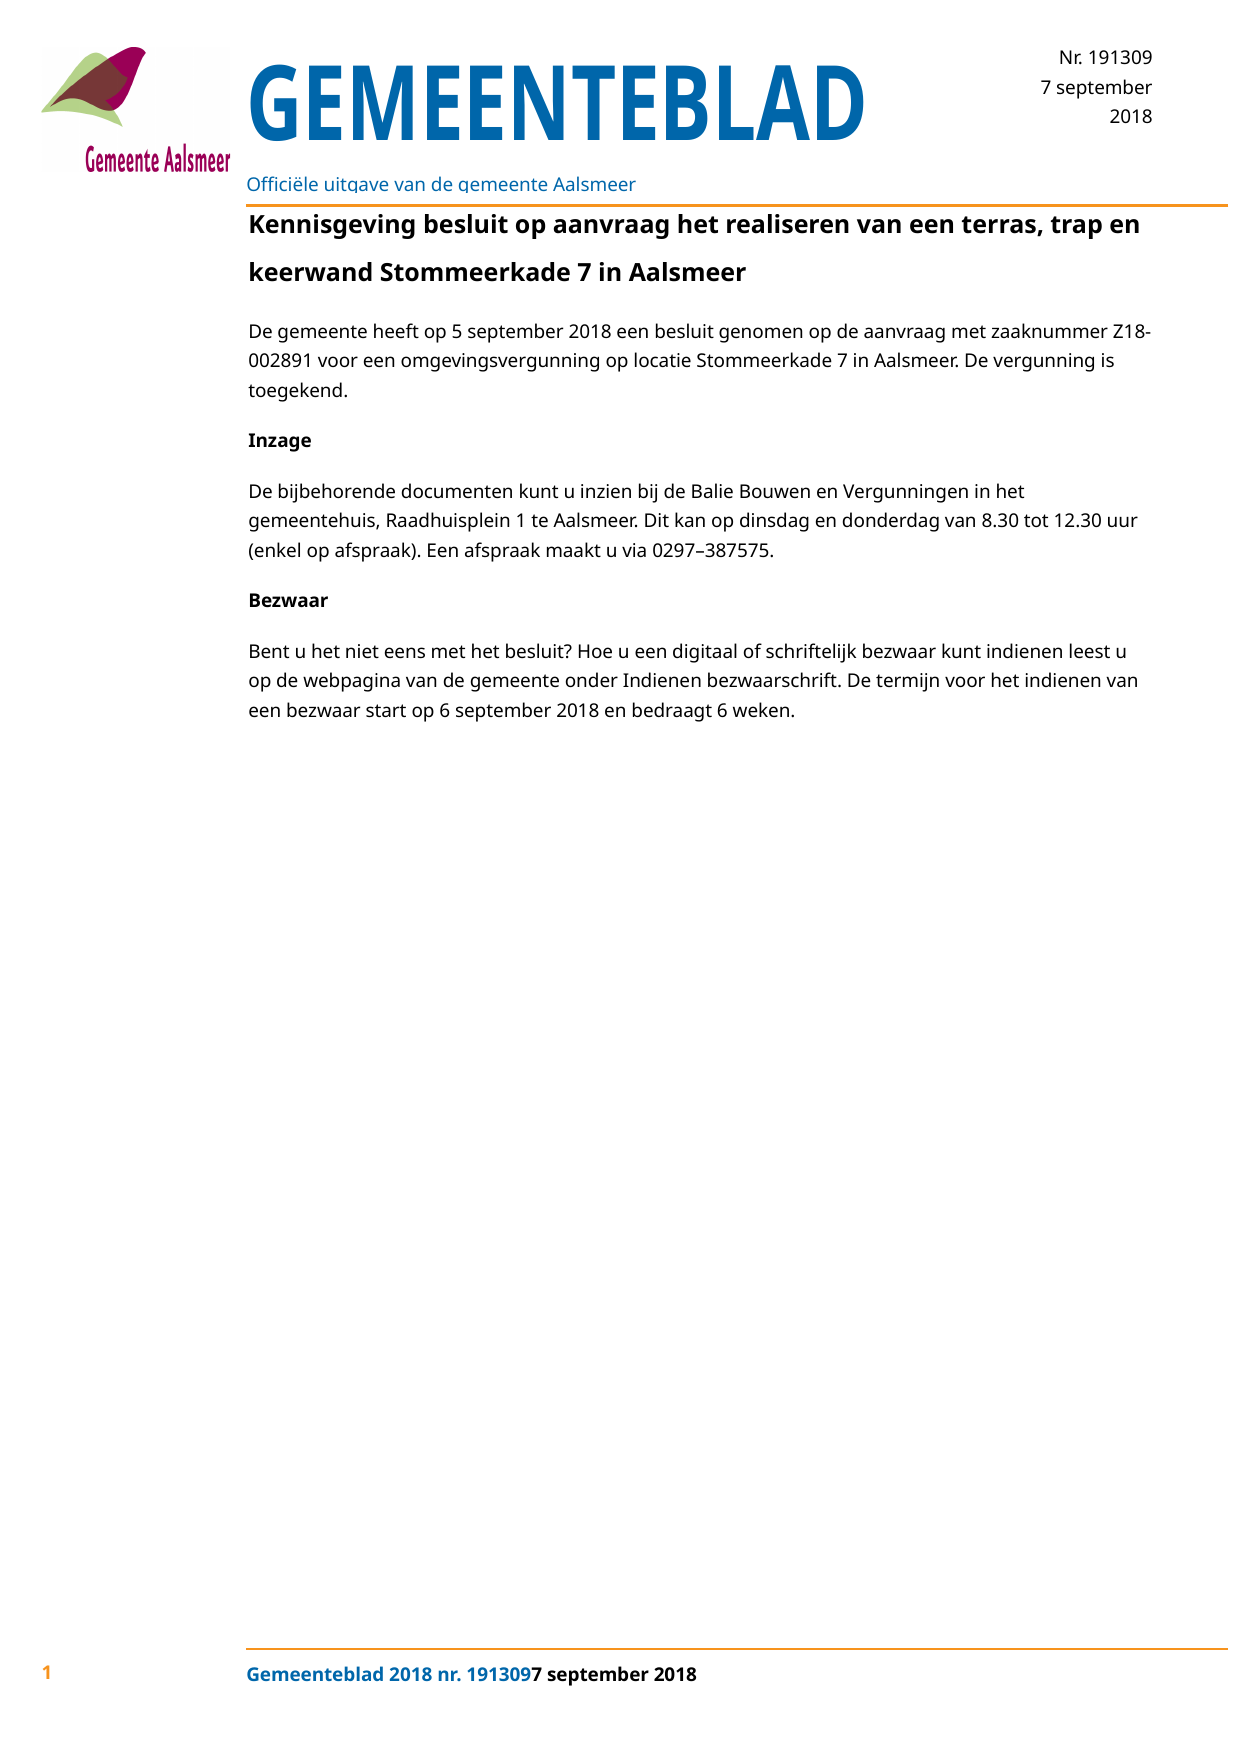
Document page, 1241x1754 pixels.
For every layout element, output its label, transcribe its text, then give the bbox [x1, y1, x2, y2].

text Kennisgeving besluit op aanvraag het realiseren van een terras, trap en keerwand Stommeerkade 7 in Aalsmeer [248, 207, 1152, 288]
text Bezwaar [248, 587, 1152, 613]
text De bijbehorende documenten kunt u inzien bij de Balie Bouwen en Vergunningen in het gemeentehuis, Raadhuisplein 1 te Aalsmeer. Dit kan op dinsdag en donderdag van 8.30 tot 12.30 uur (enkel op afspraak). Een afspraak maakt u via 0297–387575. [248, 478, 1152, 563]
picture [41, 47, 231, 172]
text Inzage [248, 427, 1152, 453]
text De gemeente heeft op 5 september 2018 een besluit genomen op de aanvraag met zaaknummer Z18-002891 voor een omgevingsvergunning op locatie Stommeerkade 7 in Aalsmeer. De vergunning is toegekend. [248, 318, 1152, 403]
text Bent u het niet eens met het besluit? Hoe u een digitaal of schriftelijk bezwaar kunt indienen leest u op de webpagina van de gemeente onder Indienen bezwaarschrift. De termijn voor het indienen van een bezwaar start op 6 september 2018 en bedraagt 6 weken. [248, 638, 1152, 723]
